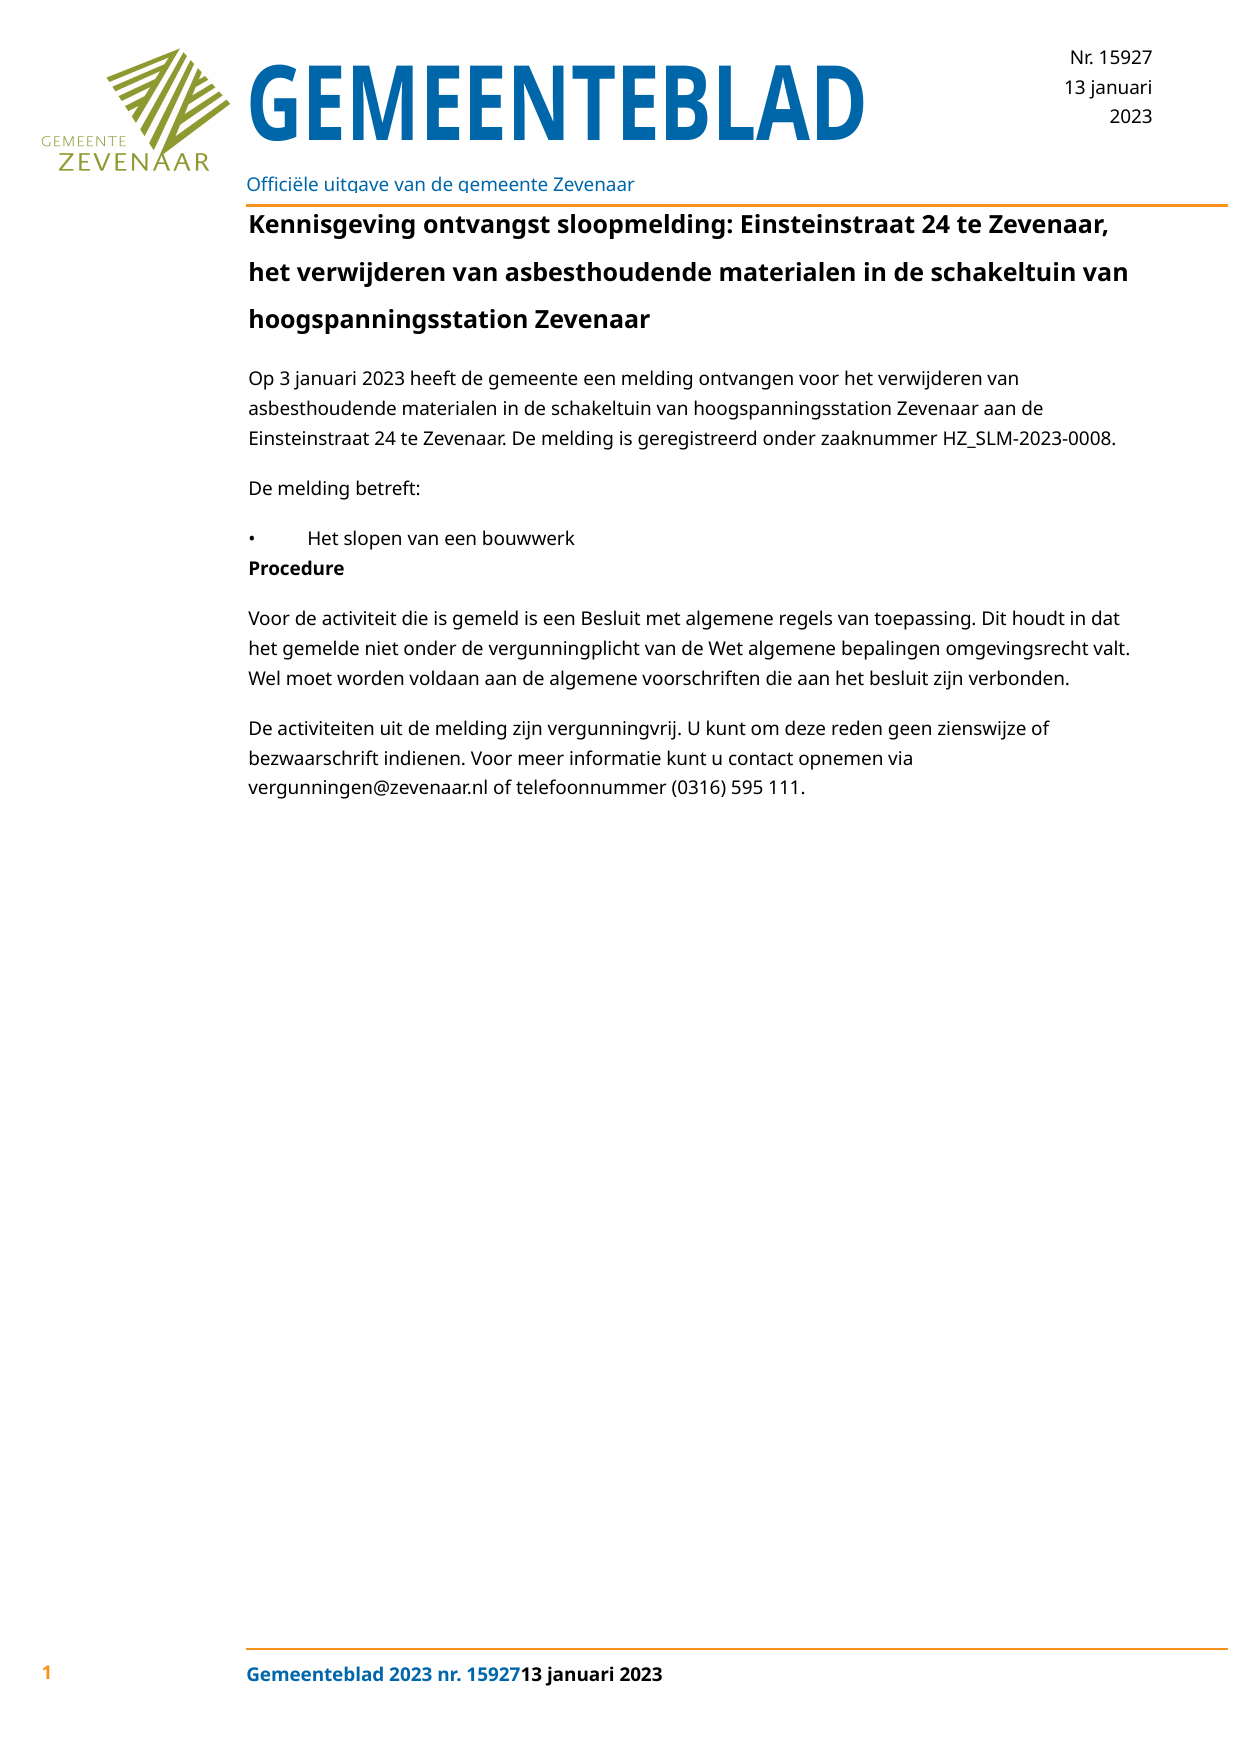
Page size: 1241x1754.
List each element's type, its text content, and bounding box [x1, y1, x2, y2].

text De activiteiten uit de melding zijn vergunningvrij. U kunt om deze reden geen zienswijze of bezwaarschrift indienen. Voor meer informatie kunt u contact opnemen via vergunningen@zevenaar.nl of telefoonnummer (0316) 595 111. [248, 715, 1152, 800]
text De melding betreft: [248, 475, 1152, 501]
text Procedure [248, 555, 1152, 581]
picture [41, 47, 231, 172]
text Kennisgeving ontvangst sloopmelding: Einsteinstraat 24 te Zevenaar, het verwijderen van asbesthoudende materialen in de schakeltuin van hoogspanningsstation Zevenaar [248, 207, 1152, 336]
text Voor de activiteit die is gemeld is een Besluit met algemene regels van toepassing. Dit houdt in dat het gemelde niet onder de vergunningplicht van de Wet algemene bepalingen omgevingsrecht valt. Wel moet worden voldaan aan de algemene voorschriften die aan het besluit zijn verbonden. [248, 606, 1152, 690]
list Het slopen van een bouwwerk [248, 526, 1152, 551]
text Op 3 januari 2023 heeft de gemeente een melding ontvangen voor het verwijderen van asbesthoudende materialen in de schakeltuin van hoogspanningsstation Zevenaar aan de Einsteinstraat 24 te Zevenaar. De melding is geregistreerd onder zaaknummer HZ_SLM-2023-0008. [248, 366, 1152, 450]
